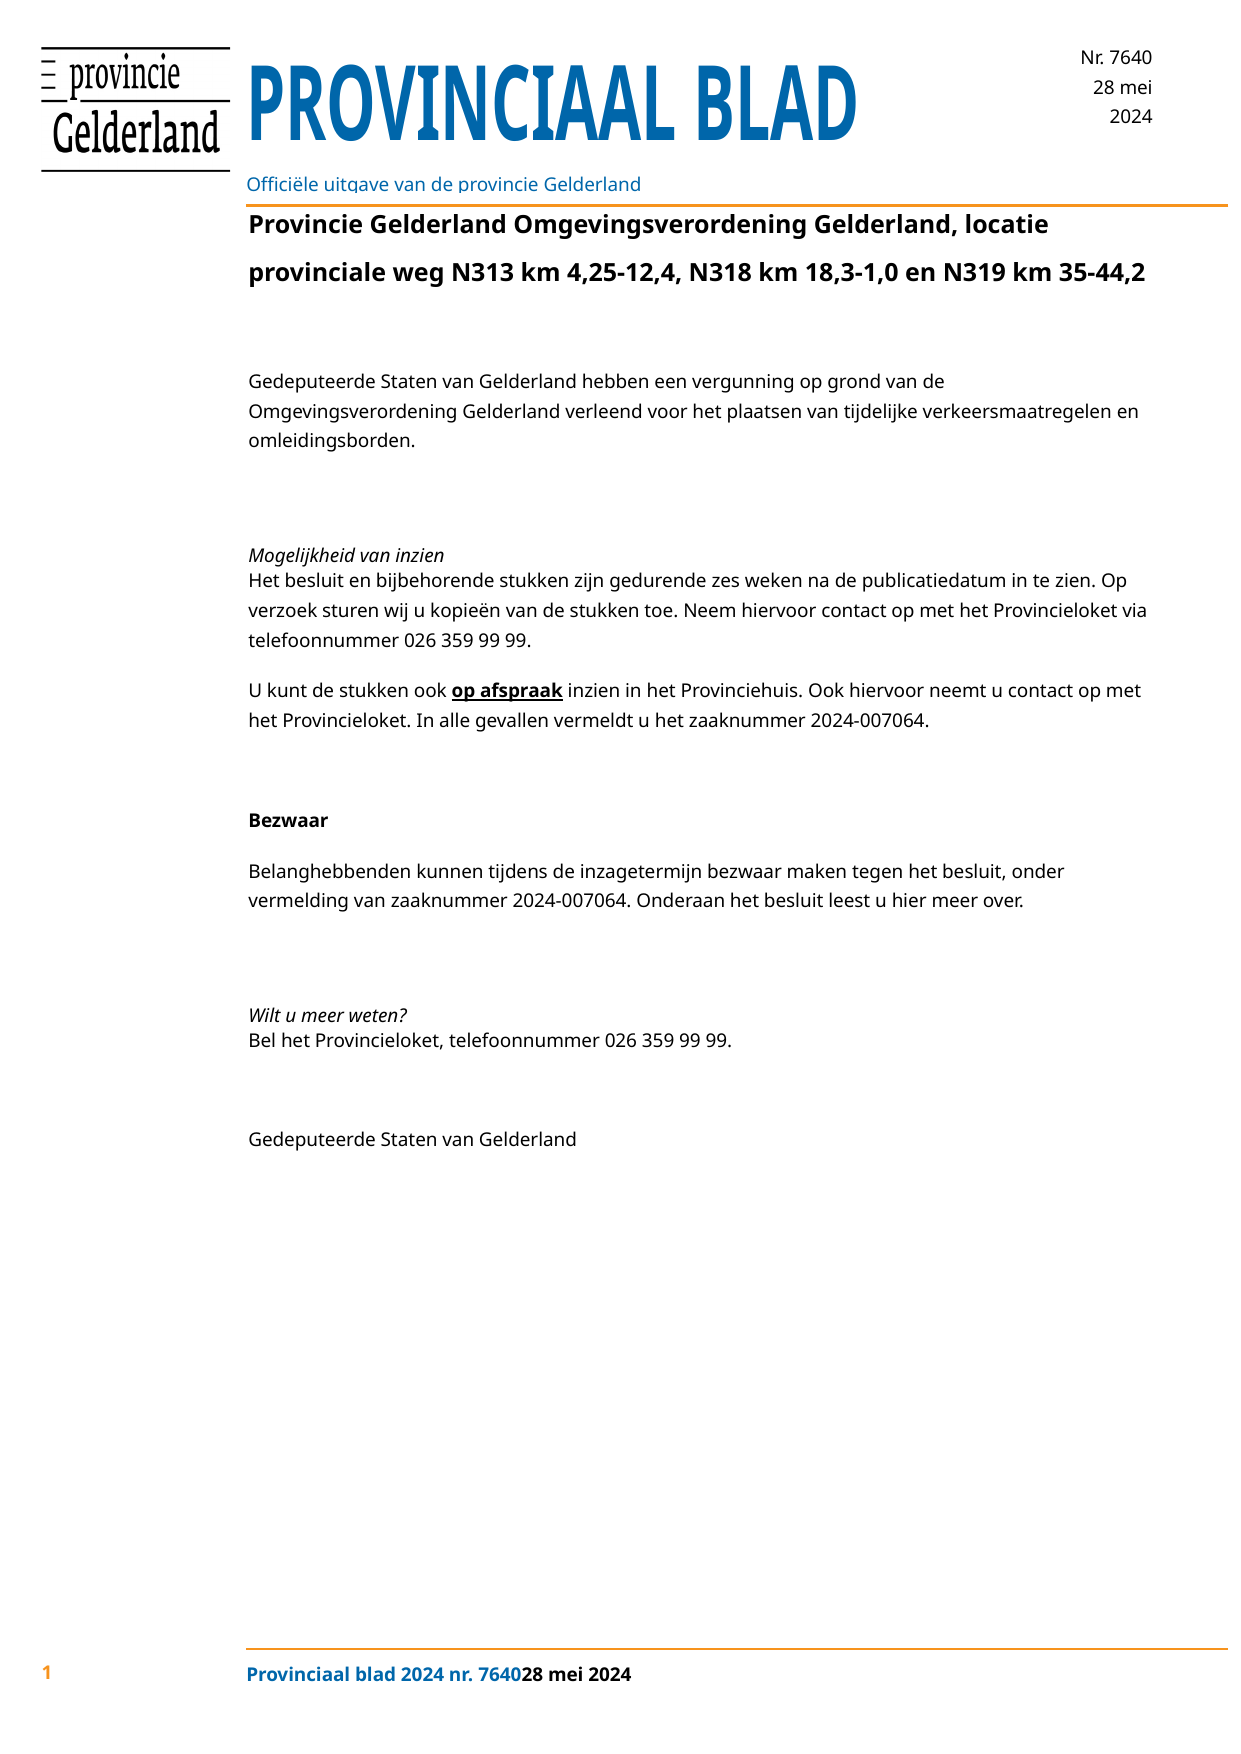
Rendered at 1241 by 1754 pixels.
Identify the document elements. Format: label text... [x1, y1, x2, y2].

text Belanghebbenden kunnen tijdens de inzagetermijn bezwaar maken tegen het besluit, onder vermelding van zaaknummer 2024-007064. Onderaan het besluit leest u hier meer over. [248, 858, 1152, 913]
text Gedeputeerde Staten van Gelderland [248, 1126, 1152, 1152]
text Wilt u meer weten? [248, 1002, 1152, 1028]
text Het besluit en bijbehorende stukken zijn gedurende zes weken na de publicatiedatum in te zien. Op verzoek sturen wij u kopieën van de stukken toe. Neem hiervoor contact op met het Provincieloket via telefoonnummer 026 359 99 99. [248, 568, 1152, 652]
text Gedeputeerde Staten van Gelderland hebben een vergunning op grond van de Omgevingsverordening Gelderland verleend voor het plaatsen van tijdelijke verkeersmaatregelen en omleidingsborden. [248, 368, 1152, 453]
text Bel het Provincieloket, telefoonnummer 026 359 99 99. [248, 1028, 1152, 1053]
text Mogelijkheid van inzien [248, 542, 1152, 568]
text Bezwaar [248, 808, 1152, 833]
text Provincie Gelderland Omgevingsverordening Gelderland, locatie provinciale weg N313 km 4,25-12,4, N318 km 18,3-1,0 en N319 km 35-44,2 [248, 207, 1152, 288]
picture [41, 47, 231, 172]
text U kunt de stukken ook op afspraak inzien in het Provinciehuis. Ook hiervoor neemt u contact op met het Provincieloket. In alle gevallen vermeldt u het zaaknummer 2024-007064. [248, 677, 1152, 732]
